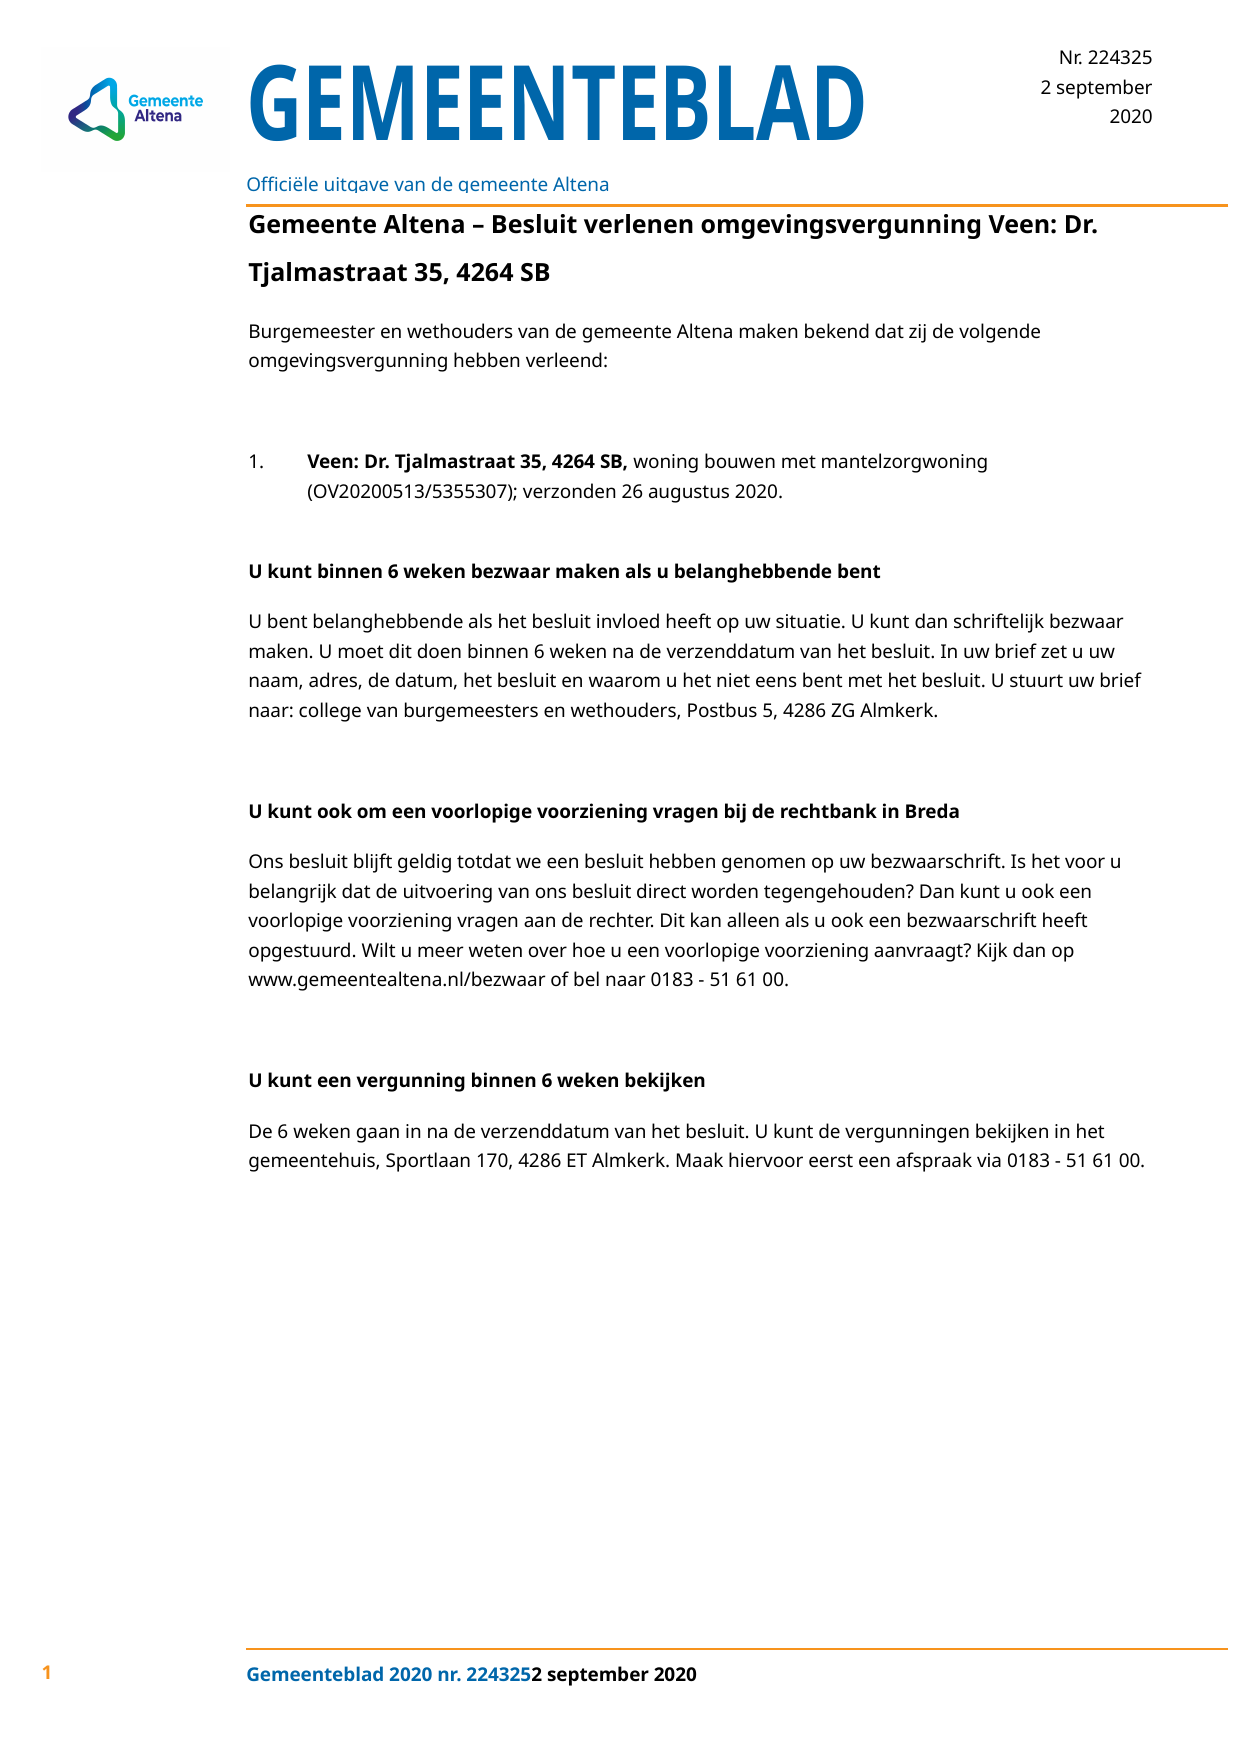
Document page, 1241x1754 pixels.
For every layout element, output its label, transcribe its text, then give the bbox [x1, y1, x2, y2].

picture [41, 47, 231, 172]
text U kunt een vergunning binnen 6 weken bekijken [248, 1067, 1152, 1093]
text De 6 weken gaan in na de verzenddatum van het besluit. U kunt de vergunningen bekijken in het gemeentehuis, Sportlaan 170, 4286 ET Almkerk. Maak hiervoor eerst een afspraak via 0183 - 51 61 00. [248, 1118, 1152, 1173]
list Veen: Dr. Tjalmastraat 35, 4264 SB, woning bouwen met mantelzorgwoning (OV20200513/5355307); verzonden 26 augustus 2020. [248, 448, 1152, 504]
text U kunt ook om een voorlopige voorziening vragen bij de rechtbank in Breda [248, 798, 1152, 824]
text Burgemeester en wethouders van de gemeente Altena maken bekend dat zij de volgende omgevingsvergunning hebben verleend: [248, 318, 1152, 373]
text Gemeente Altena – Besluit verlenen omgevingsvergunning Veen: Dr. Tjalmastraat 35, 4264 SB [248, 207, 1152, 288]
text Ons besluit blijft geldig totdat we een besluit hebben genomen op uw bezwaarschrift. Is het voor u belangrijk dat de uitvoering van ons besluit direct worden tegengehouden? Dan kunt u ook een voorlopige voorziening vragen aan de rechter. Dit kan alleen als u ook een bezwaarschrift heeft opgestuurd. Wilt u meer weten over hoe u een voorlopige voorziening aanvraagt? Kijk dan op www.gemeentealtena.nl/bezwaar of bel naar 0183 - 51 61 00. [248, 848, 1152, 992]
text U bent belanghebbende als het besluit invloed heeft op uw situatie. U kunt dan schriftelijk bezwaar maken. U moet dit doen binnen 6 weken na de verzenddatum van het besluit. In uw brief zet u uw naam, adres, de datum, het besluit en waarom u het niet eens bent met het besluit. U stuurt uw brief naar: college van burgemeesters en wethouders, Postbus 5, 4286 ZG Almkerk. [248, 608, 1152, 723]
text U kunt binnen 6 weken bezwaar maken als u belanghebbende bent [248, 558, 1152, 584]
